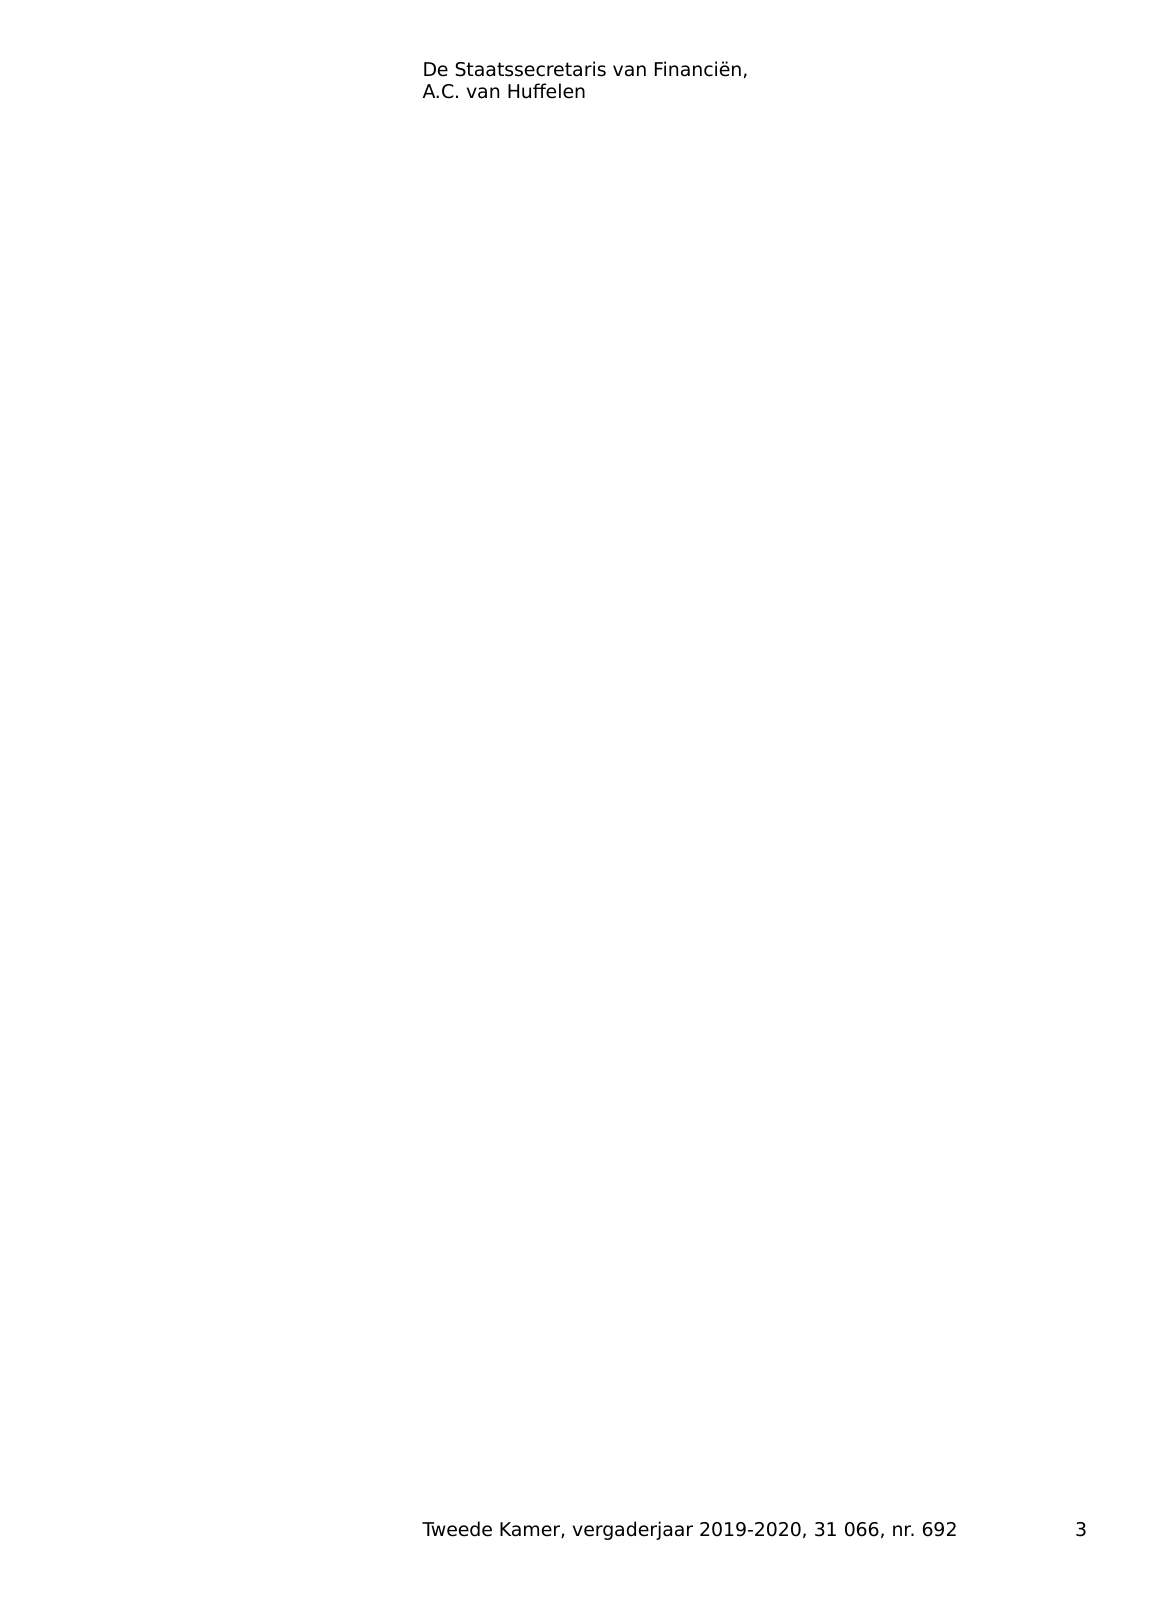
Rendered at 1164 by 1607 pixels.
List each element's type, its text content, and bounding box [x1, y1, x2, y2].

text De Staatssecretaris van Financiën, A.C. van Huffelen [422, 59, 1087, 103]
